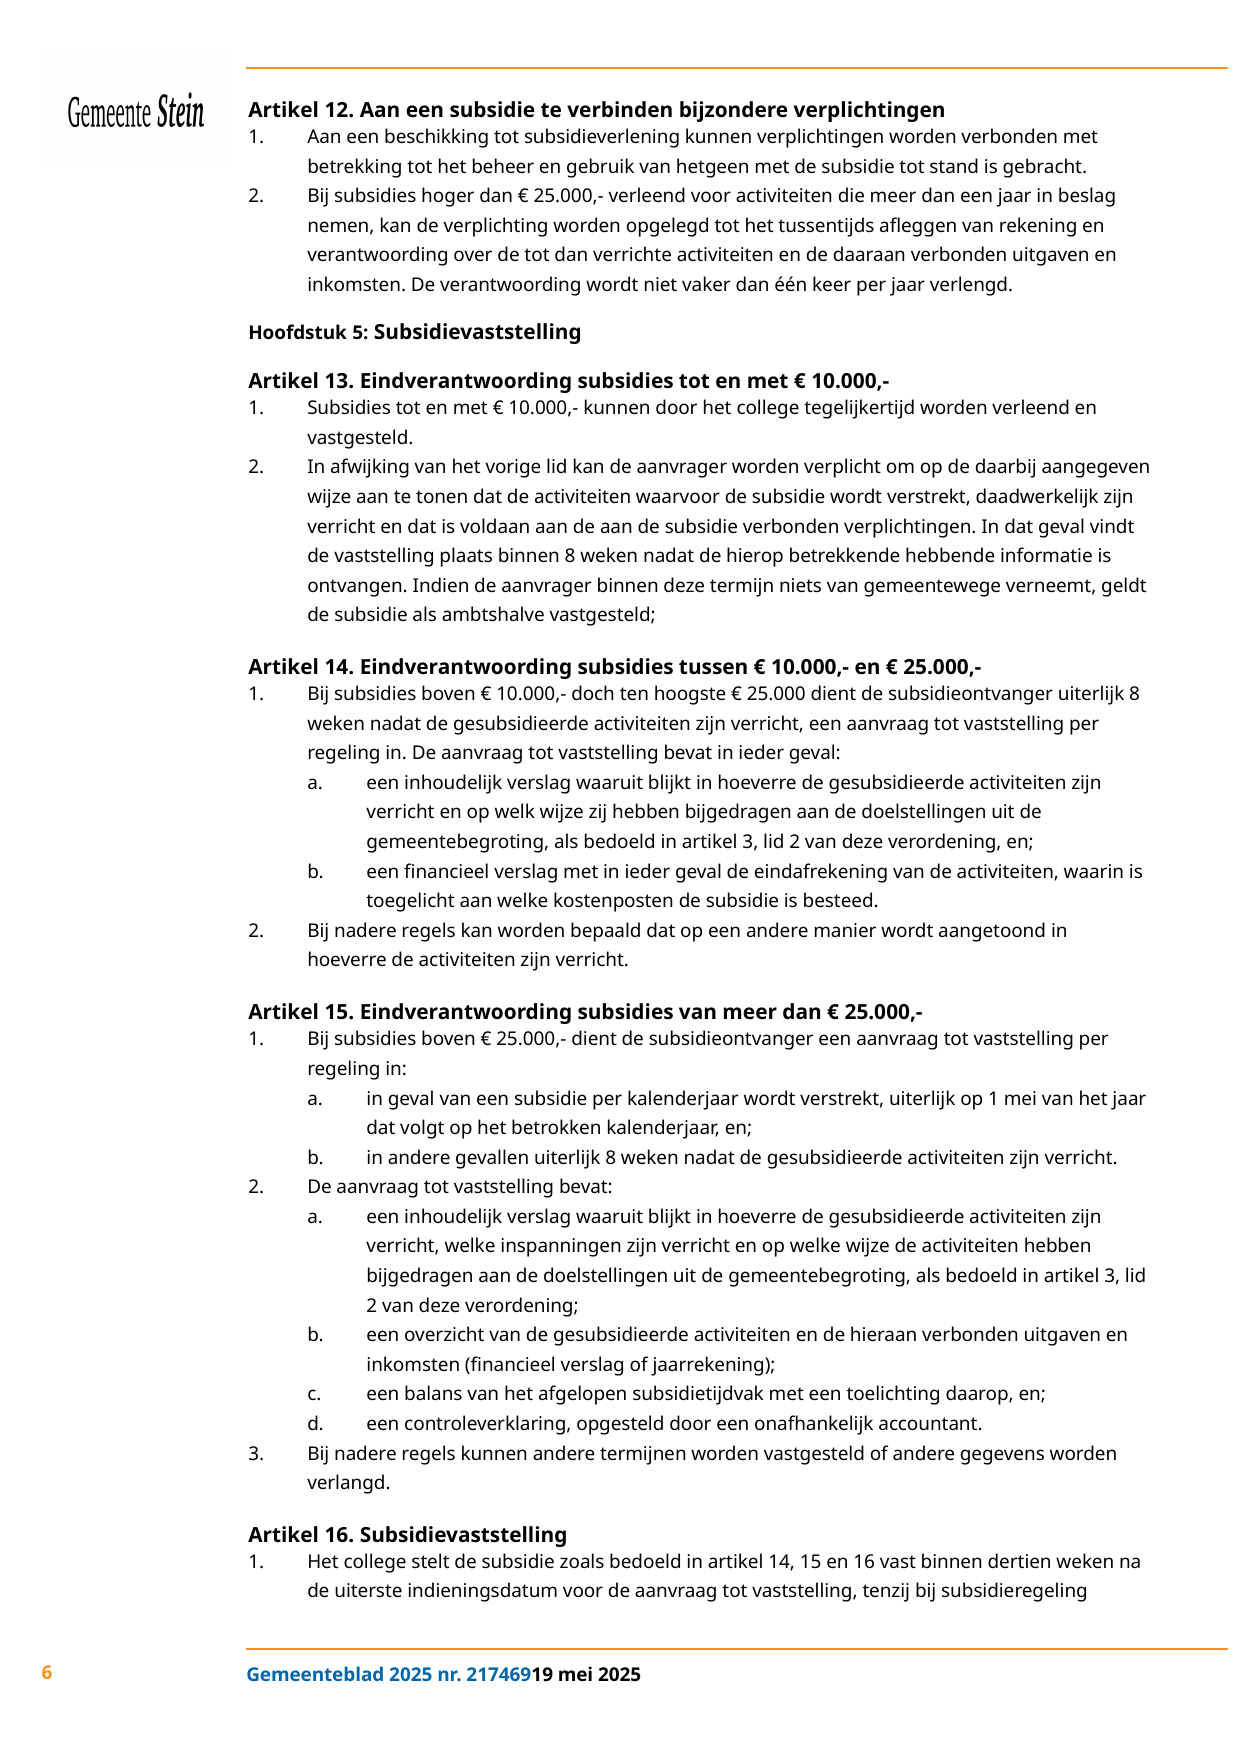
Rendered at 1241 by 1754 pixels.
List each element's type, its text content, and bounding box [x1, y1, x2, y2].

list een inhoudelijk verslag waaruit blijkt in hoeverre de gesubsidieerde activiteiten zijn verricht, welke inspanningen zijn verricht en op welke wijze de activiteiten hebben bijgedragen aan de doelstellingen uit de gemeentebegroting, als bedoeld in artikel 3, lid 2 van deze verordening; [307, 1203, 1152, 1317]
list in andere gevallen uiterlijk 8 weken nadat de gesubsidieerde activiteiten zijn verricht. [307, 1144, 1152, 1169]
list Bij nadere regels kan worden bepaald dat op een andere manier wordt aangetoond in hoeverre de activiteiten zijn verricht. [248, 917, 1152, 972]
list een controleverklaring, opgesteld door een onafhankelijk accountant. [307, 1410, 1152, 1436]
list In afwijking van het vorige lid kan de aanvrager worden verplicht om op de daarbij aangegeven wijze aan te tonen dat de activiteiten waarvoor de subsidie wordt verstrekt, daadwerkelijk zijn verricht en dat is voldaan aan de aan de subsidie verbonden verplichtingen. In dat geval vindt de vaststelling plaats binnen 8 weken nadat de hierop betrekkende hebbende informatie is ontvangen. Indien de aanvrager binnen deze termijn niets van gemeentewege verneemt, geldt de subsidie als ambtshalve vastgesteld; [248, 454, 1152, 627]
list Subsidies tot en met € 10.000,- kunnen door het college tegelijkertijd worden verleend en vastgesteld. [248, 394, 1152, 450]
picture [41, 47, 231, 172]
text Artikel 16. Subsidievaststelling [248, 1520, 1152, 1548]
text Hoofdstuk 5: Subsidievaststelling [248, 317, 1152, 345]
text Artikel 15. Eindverantwoording subsidies van meer dan € 25.000,- [248, 997, 1152, 1026]
list Het college stelt de subsidie zoals bedoeld in artikel 14, 15 en 16 vast binnen dertien weken na de uiterste indieningsdatum voor de aanvraag tot vaststelling, tenzij bij subsidieregeling [248, 1548, 1152, 1603]
text Artikel 12. Aan een subsidie te verbinden bijzondere verplichtingen [248, 95, 1152, 123]
list in geval van een subsidie per kalenderjaar wordt verstrekt, uiterlijk op 1 mei van het jaar dat volgt op het betrokken kalenderjaar, en; [307, 1085, 1152, 1140]
list een balans van het afgelopen subsidietijdvak met een toelichting daarop, en; [307, 1381, 1152, 1406]
list een overzicht van de gesubsidieerde activiteiten en de hieraan verbonden uitgaven en inkomsten (financieel verslag of jaarrekening); [307, 1321, 1152, 1377]
list een financieel verslag met in ieder geval de eindafrekening van de activiteiten, waarin is toegelicht aan welke kostenposten de subsidie is besteed. [307, 858, 1152, 913]
list een inhoudelijk verslag waaruit blijkt in hoeverre de gesubsidieerde activiteiten zijn verricht en op welk wijze zij hebben bijgedragen aan de doelstellingen uit de gemeentebegroting, als bedoeld in artikel 3, lid 2 van deze verordening, en; [307, 769, 1152, 854]
list Aan een beschikking tot subsidieverlening kunnen verplichtingen worden verbonden met betrekking tot het beheer en gebruik van hetgeen met de subsidie tot stand is gebracht. [248, 123, 1152, 178]
list De aanvraag tot vaststelling bevat: [248, 1173, 1152, 1199]
text Artikel 13. Eindverantwoording subsidies tot en met € 10.000,- [248, 366, 1152, 394]
list Bij subsidies boven € 10.000,- doch ten hoogste € 25.000 dient de subsidieontvanger uiterlijk 8 weken nadat de gesubsidieerde activiteiten zijn verricht, een aanvraag tot vaststelling per regeling in. De aanvraag tot vaststelling bevat in ieder geval: [248, 680, 1152, 765]
list Bij subsidies boven € 25.000,- dient de subsidieontvanger een aanvraag tot vaststelling per regeling in: [248, 1026, 1152, 1081]
text Artikel 14. Eindverantwoording subsidies tussen € 10.000,- en € 25.000,- [248, 652, 1152, 680]
list Bij subsidies hoger dan € 25.000,- verleend voor activiteiten die meer dan een jaar in beslag nemen, kan de verplichting worden opgelegd tot het tussentijds afleggen van rekening en verantwoording over de tot dan verrichte activiteiten en de daaraan verbonden uitgaven en inkomsten. De verantwoording wordt niet vaker dan één keer per jaar verlengd. [248, 182, 1152, 297]
list Bij nadere regels kunnen andere termijnen worden vastgesteld of andere gegevens worden verlangd. [248, 1440, 1152, 1495]
